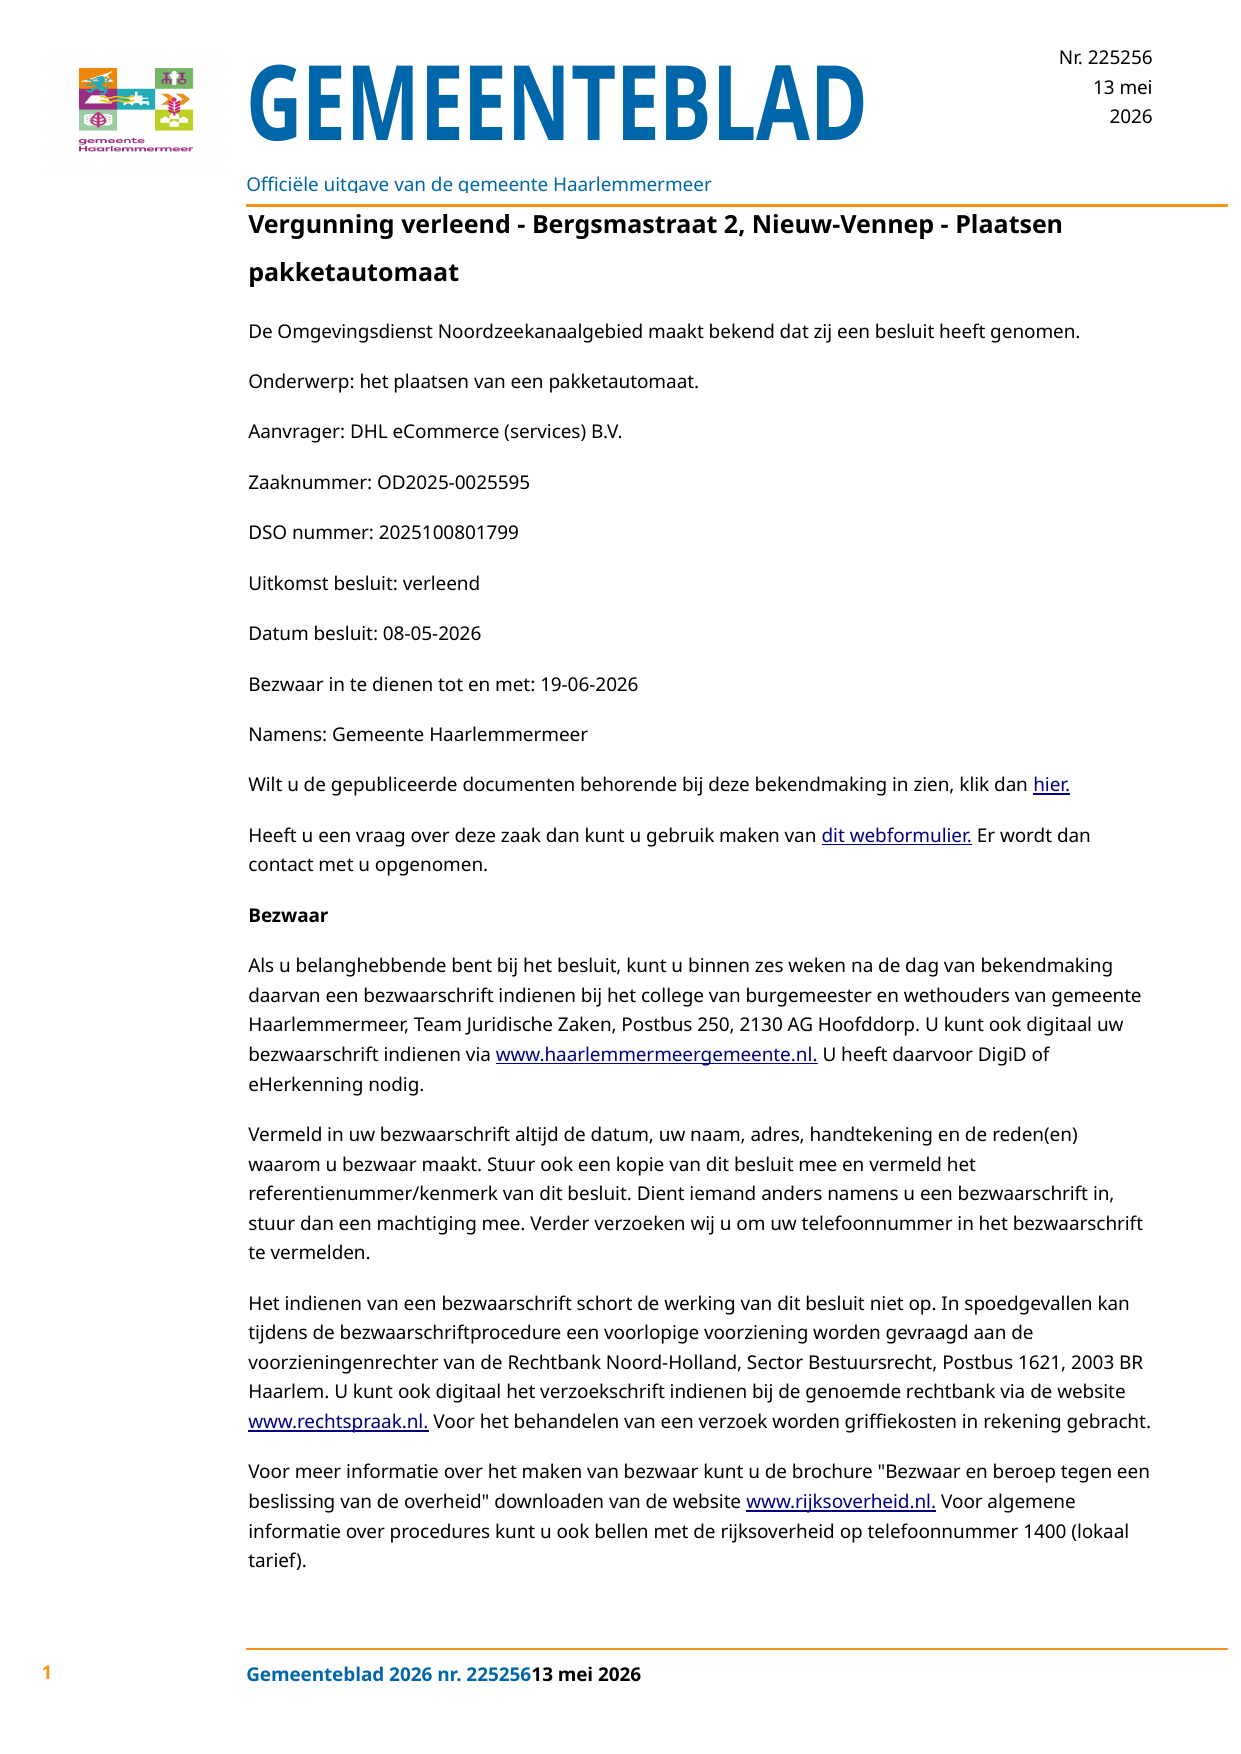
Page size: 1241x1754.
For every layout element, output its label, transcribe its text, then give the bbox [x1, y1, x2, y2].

text Bezwaar in te dienen tot en met: 19-06-2026 [248, 671, 1152, 697]
text Heeft u een vraag over deze zaak dan kunt u gebruik maken van dit webformulier. Er wordt dan contact met u opgenomen. [248, 822, 1152, 877]
text Bezwaar [248, 902, 1152, 928]
text Het indienen van een bezwaarschrift schort de werking van dit besluit niet op. In spoedgevallen kan tijdens de bezwaarschriftprocedure een voorlopige voorziening worden gevraagd aan de voorzieningenrechter van de Rechtbank Noord-Holland, Sector Bestuursrecht, Postbus 1621, 2003 BR Haarlem. U kunt ook digitaal het verzoekschrift indienen bij de genoemde rechtbank via de website www.rechtspraak.nl. Voor het behandelen van een verzoek worden griffiekosten in rekening gebracht. [248, 1290, 1152, 1434]
text De Omgevingsdienst Noordzeekanaalgebied maakt bekend dat zij een besluit heeft genomen. [248, 318, 1152, 344]
text Voor meer informatie over het maken van bezwaar kunt u de brochure "Bezwaar en beroep tegen een beslissing van de overheid" downloaden van de website www.rijksoverheid.nl. Voor algemene informatie over procedures kunt u ook bellen met de rijksoverheid op telefoonnummer 1400 (lokaal tarief). [248, 1459, 1152, 1573]
text Zaaknummer: OD2025-0025595 [248, 469, 1152, 495]
text Namens: Gemeente Haarlemmermeer [248, 721, 1152, 747]
text Vergunning verleend - Bergsmastraat 2, Nieuw-Vennep - Plaatsen pakketautomaat [248, 207, 1152, 288]
text Vermeld in uw bezwaarschrift altijd de datum, uw naam, adres, handtekening en de reden(en) waarom u bezwaar maakt. Stuur ook een kopie van dit besluit mee en vermeld het referentienummer/kenmerk van dit besluit. Dient iemand anders namens u een bezwaarschrift in, stuur dan een machtiging mee. Verder verzoeken wij u om uw telefoonnummer in het bezwaarschrift te vermelden. [248, 1121, 1152, 1265]
text DSO nummer: 2025100801799 [248, 519, 1152, 545]
text Als u belanghebbende bent bij het besluit, kunt u binnen zes weken na de dag van bekendmaking daarvan een bezwaarschrift indienen bij het college van burgemeester en wethouders van gemeente Haarlemmermeer, Team Juridische Zaken, Postbus 250, 2130 AG Hoofddorp. U kunt ook digitaal uw bezwaarschrift indienen via www.haarlemmermeergemeente.nl. U heeft daarvoor DigiD of eHerkenning nodig. [248, 952, 1152, 1097]
text Uitkomst besluit: verleend [248, 570, 1152, 596]
text Onderwerp: het plaatsen van een pakketautomaat. [248, 368, 1152, 394]
text Wilt u de gepubliceerde documenten behorende bij deze bekendmaking in zien, klik dan hier. [248, 772, 1152, 797]
text Aanvrager: DHL eCommerce (services) B.V. [248, 419, 1152, 444]
text Datum besluit: 08-05-2026 [248, 620, 1152, 646]
picture [41, 47, 231, 172]
